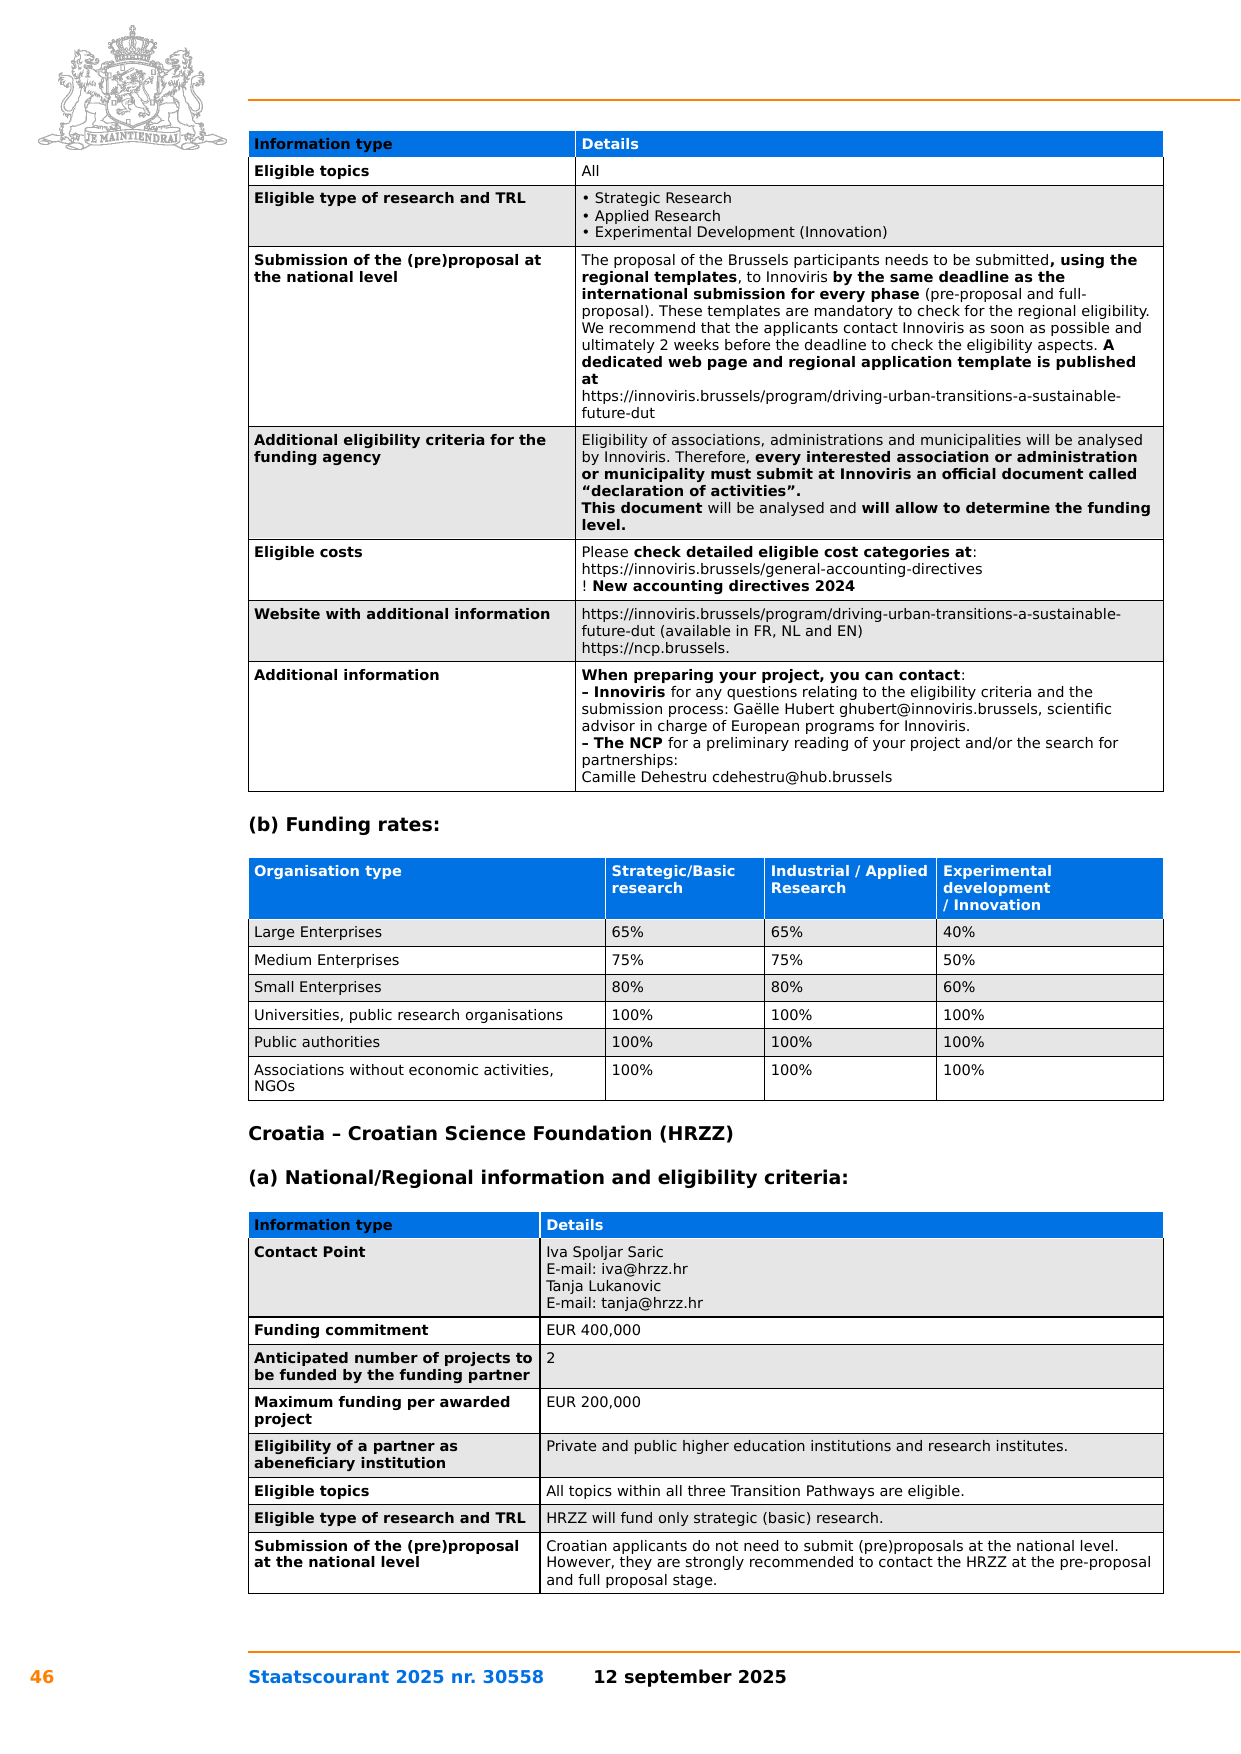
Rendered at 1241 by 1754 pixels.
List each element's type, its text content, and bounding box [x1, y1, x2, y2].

table_header Information type [249, 131, 575, 157]
table_cell Eligibility of a partner as abeneficiary institution [249, 1434, 539, 1477]
table_cell 40% [937, 920, 1163, 946]
table_cell 100% [606, 1057, 764, 1100]
table_header Strategic/Basic research [606, 858, 764, 919]
table_cell Croatian applicants do not need to submit (pre)proposals at the national level. However, they are strongly recommended to contact the HRZZ at the pre-proposal and full proposal stage. [541, 1533, 1163, 1593]
table_cell Please check detailed eligible cost categories at: https://innoviris.brussels/general-accounting-directives ! New accounting directives 2024 [576, 540, 1163, 600]
table_cell 100% [606, 1029, 764, 1056]
table_cell Website with additional information [249, 601, 575, 661]
table_cell 100% [937, 1002, 1163, 1028]
table_cell All [576, 158, 1163, 185]
table_cell 65% [765, 920, 936, 946]
subtitle (a) National/Regional information and eligibility criteria: [248, 1167, 1163, 1189]
table_cell Public authorities [249, 1029, 605, 1056]
table_cell Large Enterprises [249, 920, 605, 946]
table_header Details [541, 1212, 1163, 1238]
table_cell Funding commitment [249, 1318, 539, 1344]
table_cell 75% [606, 947, 764, 973]
table_cell Iva Spoljar Saric E-mail: iva@hrzz.hr Tanja Lukanovic E-mail: tanja@hrzz.hr [541, 1239, 1163, 1316]
table_cell Submission of the (pre)proposal at the national level [249, 1533, 539, 1593]
table_header Details [576, 131, 1163, 157]
table_cell 2 [541, 1345, 1163, 1388]
subtitle (b) Funding rates: [248, 813, 1163, 835]
table_cell 80% [765, 975, 936, 1001]
table_cell 75% [765, 947, 936, 973]
table_cell The proposal of the Brussels participants needs to be submitted, using the regional templates, to Innoviris by the same deadline as the international submission for every phase (pre-proposal and full-proposal). These templates are mandatory to check for the regional eligibility. We recommend that the applicants contact Innoviris as soon as possible and ultimately 2 weeks before the deadline to check the eligibility aspects. A dedicated web page and regional application template is published at https://innoviris.brussels/program/driving-urban-transitions-a-sustainable-future-dut [576, 247, 1163, 426]
subtitle Croatia – Croatian Science Foundation (HRZZ) [248, 1123, 1163, 1145]
table_cell • Strategic Research • Applied Research • Experimental Development (Innovation) [576, 186, 1163, 246]
table_cell When preparing your project, you can contact: – Innoviris for any questions relating to the eligibility criteria and the submission process: Gaëlle Hubert ghubert@innoviris.brussels, scientific advisor in charge of European programs for Innoviris. – The NCP for a preliminary reading of your project and/or the search for partnerships: Camille Dehestru cdehestru@hub.brussels [576, 662, 1163, 791]
table_cell Additional eligibility criteria for the funding agency [249, 427, 575, 538]
table_cell https://innoviris.brussels/program/driving-urban-transitions-a-sustainable-future-dut (available in FR, NL and EN) https://ncp.brussels. [576, 601, 1163, 661]
table_cell 65% [606, 920, 764, 946]
picture [38, 25, 227, 150]
table_cell Additional information [249, 662, 575, 791]
table_cell Private and public higher education institutions and research institutes. [541, 1434, 1163, 1477]
table_cell Eligible topics [249, 158, 575, 185]
table_cell HRZZ will fund only strategic (basic) research. [541, 1505, 1163, 1532]
table_header Information type [249, 1212, 539, 1238]
table_cell Anticipated number of projects to be funded by the funding partner [249, 1345, 539, 1388]
table_cell EUR 200,000 [541, 1389, 1163, 1432]
table_cell Eligible type of research and TRL [249, 1505, 539, 1532]
table_cell 100% [765, 1057, 936, 1100]
table_cell Eligible type of research and TRL [249, 186, 575, 246]
table_cell 100% [606, 1002, 764, 1028]
table_cell Universities, public research organisations [249, 1002, 605, 1028]
table_cell 100% [937, 1029, 1163, 1056]
table_cell Submission of the (pre)proposal at the national level [249, 247, 575, 426]
table_cell Eligible topics [249, 1478, 539, 1504]
table_cell 100% [765, 1029, 936, 1056]
table_cell 100% [937, 1057, 1163, 1100]
table_header Organisation type [249, 858, 605, 919]
table_cell EUR 400,000 [541, 1318, 1163, 1344]
table_cell 60% [937, 975, 1163, 1001]
table_cell Maximum funding per awarded project [249, 1389, 539, 1432]
table_cell 100% [765, 1002, 936, 1028]
table_cell All topics within all three Transition Pathways are eligible. [541, 1478, 1163, 1504]
table_cell Eligibility of associations, administrations and municipalities will be analysed by Innoviris. Therefore, every interested association or administration or municipality must submit at Innoviris an official document called “declaration of activities”. This document will be analysed and will allow to determine the funding level. [576, 427, 1163, 538]
table_cell Contact Point [249, 1239, 539, 1316]
table_cell Eligible costs [249, 540, 575, 600]
table_cell Associations without economic activities, NGOs [249, 1057, 605, 1100]
table_header Industrial / Applied Research [765, 858, 936, 919]
table_cell Small Enterprises [249, 975, 605, 1001]
table_header Experimental development / Innovation [937, 858, 1163, 919]
table_cell 50% [937, 947, 1163, 973]
table_cell Medium Enterprises [249, 947, 605, 973]
table_cell 80% [606, 975, 764, 1001]
